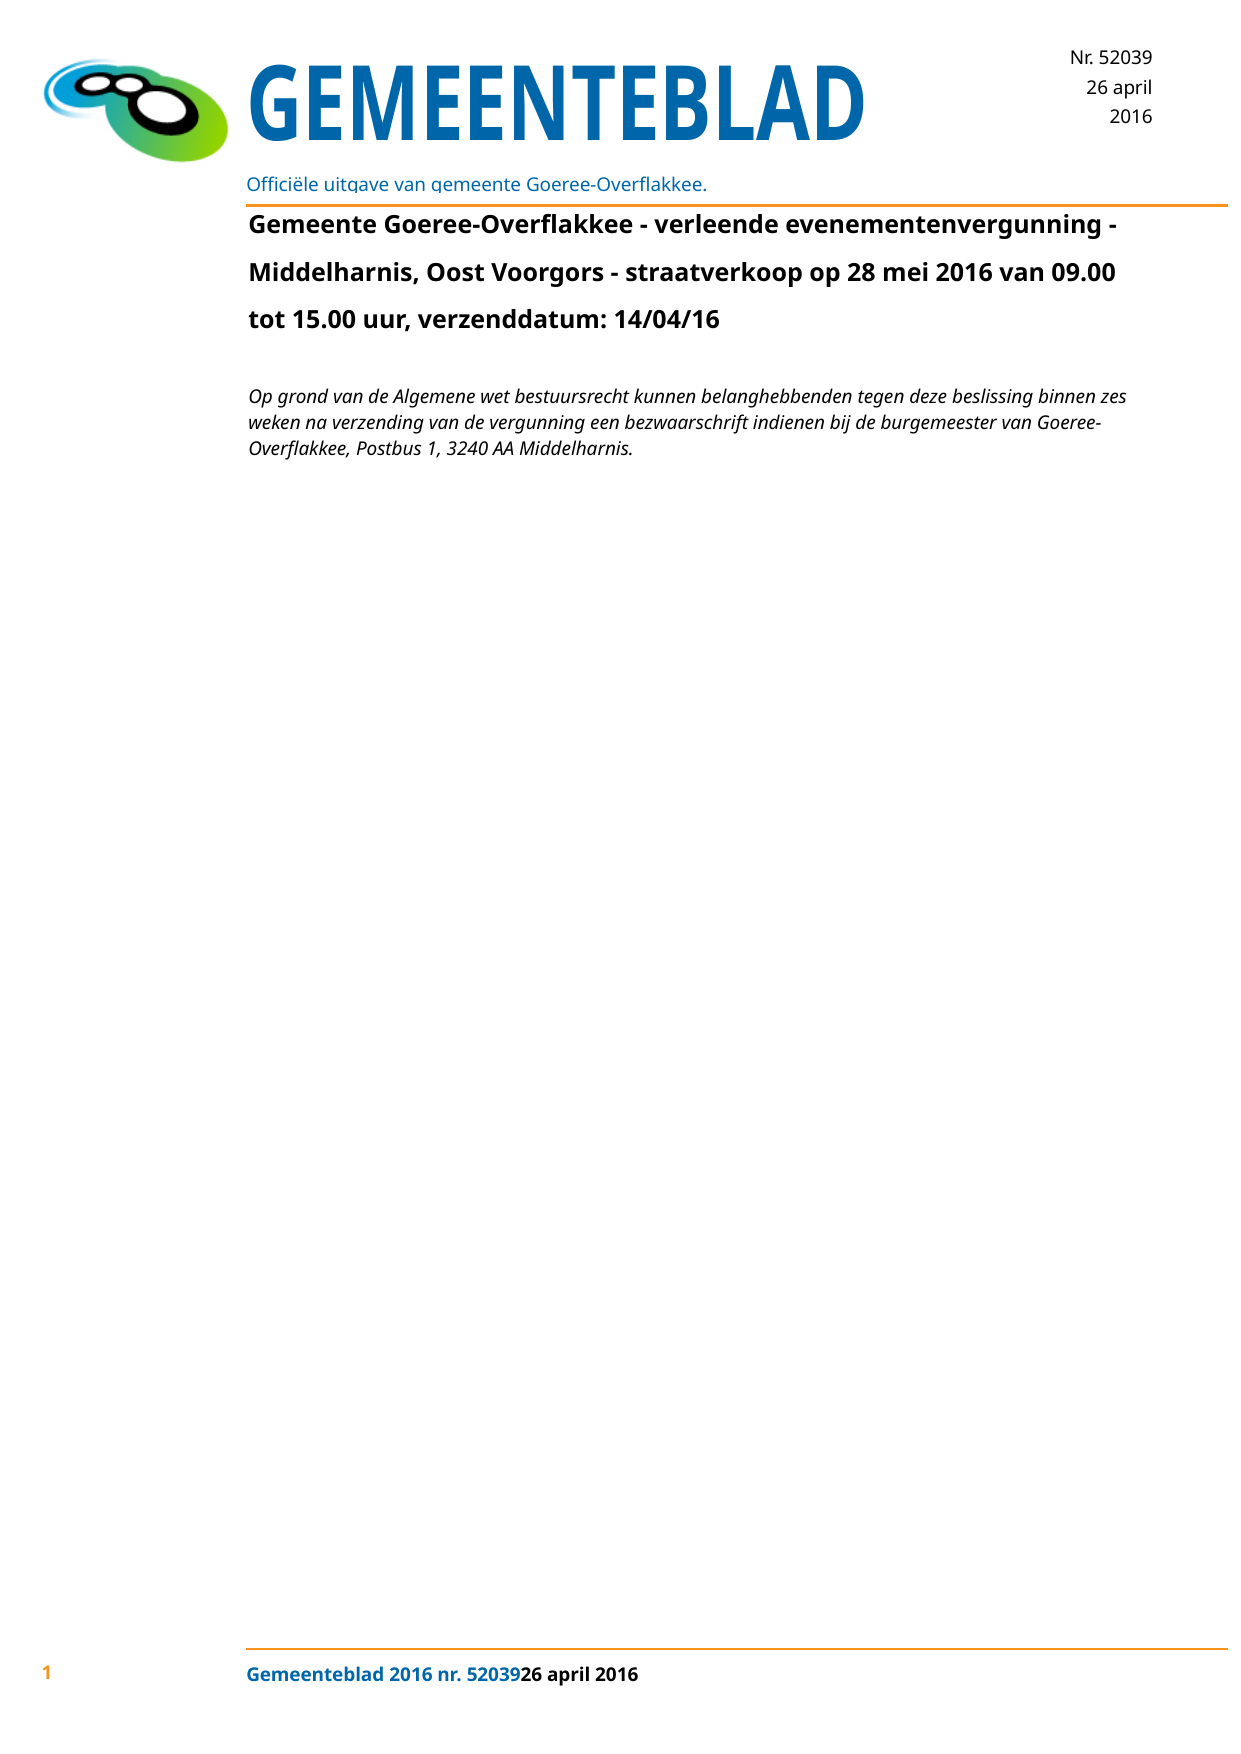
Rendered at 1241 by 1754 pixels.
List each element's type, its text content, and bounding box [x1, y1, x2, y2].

picture [41, 47, 231, 172]
text Op grond van de Algemene wet bestuursrecht kunnen belanghebbenden tegen deze beslissing binnen zes weken na verzending van de vergunning een bezwaarschrift indienen bij de burgemeester van Goeree-Overflakkee, Postbus 1, 3240 AA Middelharnis. [248, 384, 1152, 461]
text Gemeente Goeree-Overflakkee - verleende evenementenvergunning - Middelharnis, Oost Voorgors - straatverkoop op 28 mei 2016 van 09.00 tot 15.00 uur, verzenddatum: 14/04/16 [248, 207, 1152, 336]
